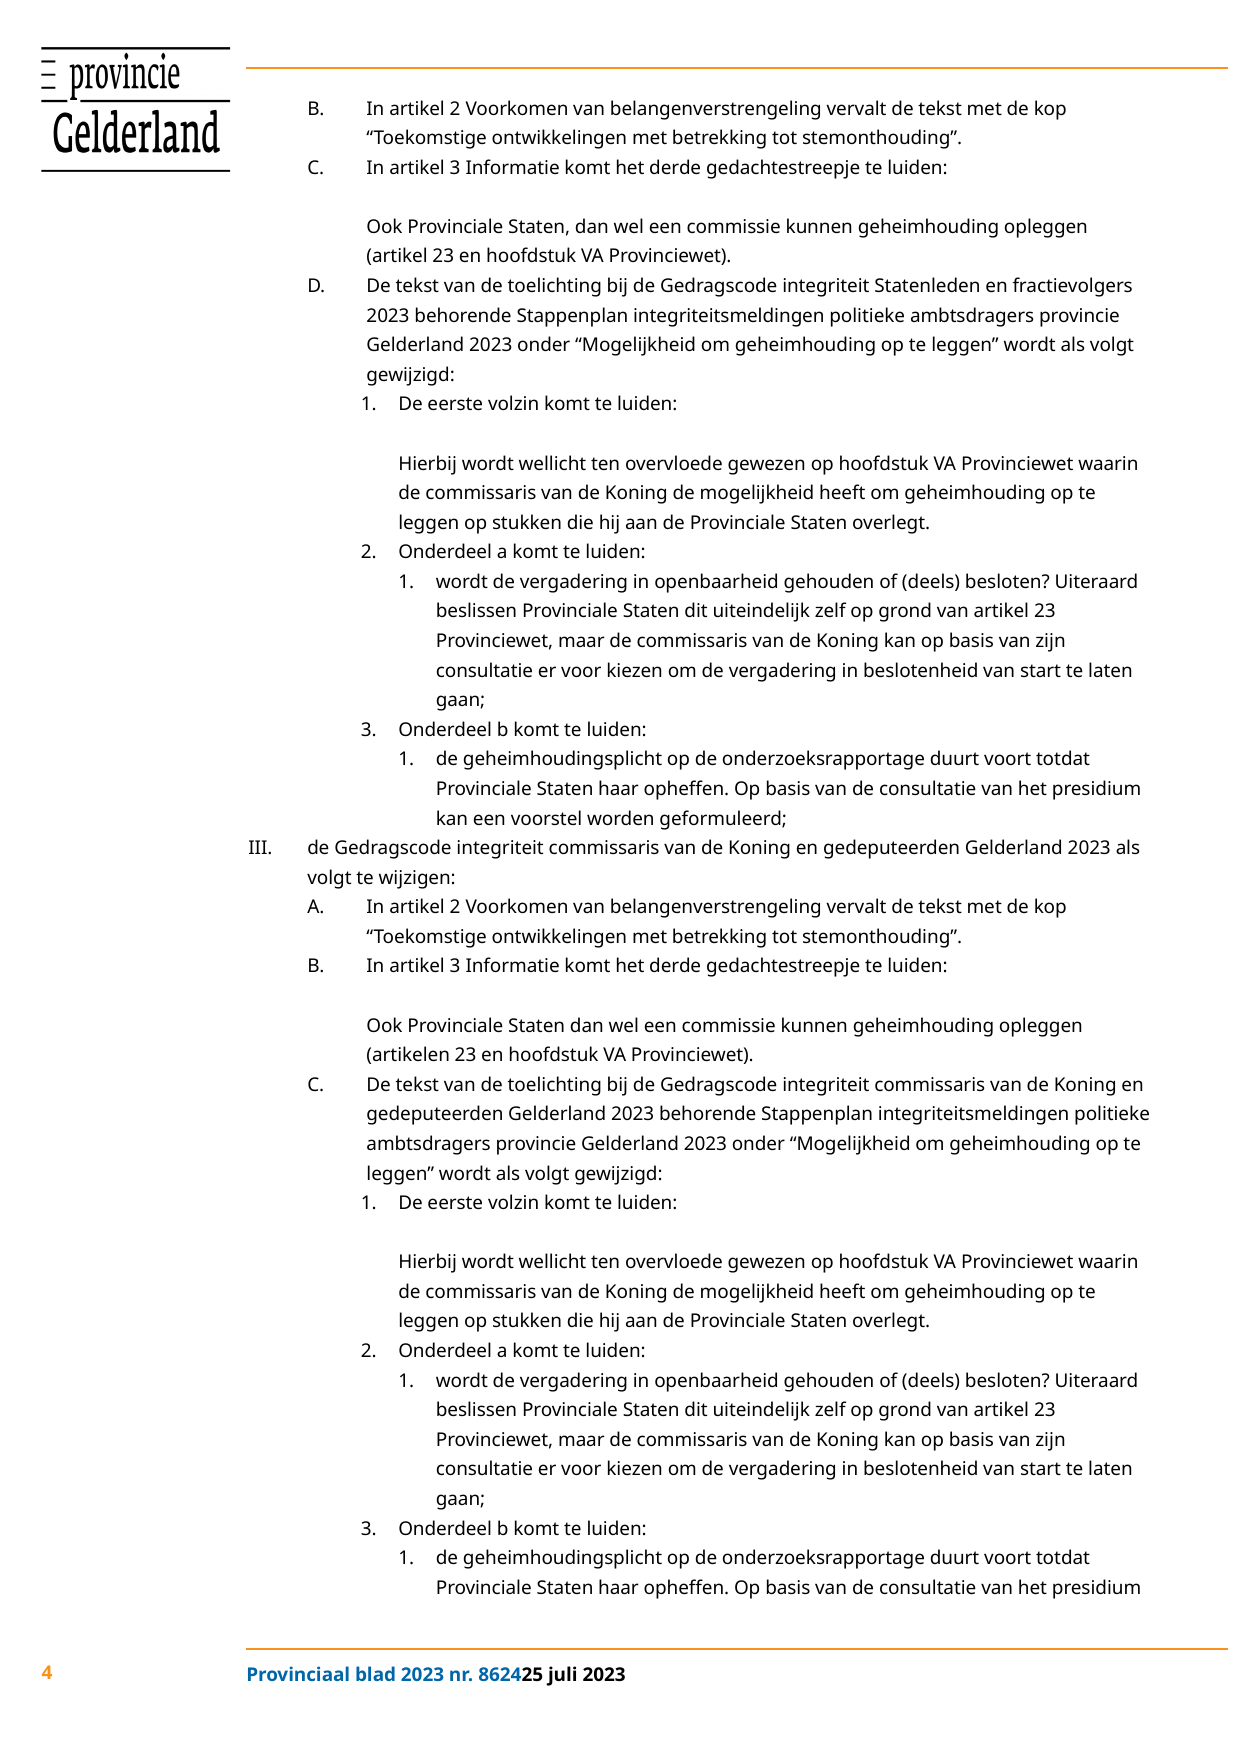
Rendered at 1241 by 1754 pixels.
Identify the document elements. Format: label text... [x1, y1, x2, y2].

list Onderdeel a komt te luiden: [361, 1337, 1152, 1363]
list Hierbij wordt wellicht ten overvloede gewezen op hoofdstuk VA Provinciewet waarin de commissaris van de Koning de mogelijkheid heeft om geheimhouding op te leggen op stukken die hij aan de Provinciale Staten overlegt. [361, 450, 1152, 535]
list In artikel 3 Informatie komt het derde gedachtestreepje te luiden: [307, 953, 1152, 978]
list De eerste volzin komt te luiden: [361, 391, 1152, 416]
list Onderdeel a komt te luiden: [361, 538, 1152, 564]
list De eerste volzin komt te luiden: [361, 1189, 1152, 1215]
list In artikel 2 Voorkomen van belangenverstrengeling vervalt de tekst met de kop “Toekomstige ontwikkelingen met betrekking tot stemonthouding”. [307, 95, 1152, 150]
list de geheimhoudingsplicht op de onderzoeksrapportage duurt voort totdat Provinciale Staten haar opheffen. Op basis van de consultatie van het presidium [398, 1544, 1152, 1600]
list Hierbij wordt wellicht ten overvloede gewezen op hoofdstuk VA Provinciewet waarin de commissaris van de Koning de mogelijkheid heeft om geheimhouding op te leggen op stukken die hij aan de Provinciale Staten overlegt. [361, 1248, 1152, 1333]
list Ook Provinciale Staten dan wel een commissie kunnen geheimhouding opleggen (artikelen 23 en hoofdstuk VA Provinciewet). [307, 1012, 1152, 1067]
list In artikel 3 Informatie komt het derde gedachtestreepje te luiden: [307, 154, 1152, 180]
picture [41, 47, 231, 172]
list de Gedragscode integriteit commissaris van de Koning en gedeputeerden Gelderland 2023 als volgt te wijzigen: [248, 834, 1152, 890]
list wordt de vergadering in openbaarheid gehouden of (deels) besloten? Uiteraard beslissen Provinciale Staten dit uiteindelijk zelf op grond van artikel 23 Provinciewet, maar de commissaris van de Koning kan op basis van zijn consultatie er voor kiezen om de vergadering in beslotenheid van start te laten gaan; [398, 1367, 1152, 1511]
list De tekst van de toelichting bij de Gedragscode integriteit Statenleden en fractievolgers 2023 behorende Stappenplan integriteitsmeldingen politieke ambtsdragers provincie Gelderland 2023 onder “Mogelijkheid om geheimhouding op te leggen” wordt als volgt gewijzigd: [307, 272, 1152, 387]
list De tekst van de toelichting bij de Gedragscode integriteit commissaris van de Koning en gedeputeerden Gelderland 2023 behorende Stappenplan integriteitsmeldingen politieke ambtsdragers provincie Gelderland 2023 onder “Mogelijkheid om geheimhouding op te leggen” wordt als volgt gewijzigd: [307, 1071, 1152, 1186]
list de geheimhoudingsplicht op de onderzoeksrapportage duurt voort totdat Provinciale Staten haar opheffen. Op basis van de consultatie van het presidium kan een voorstel worden geformuleerd; [398, 746, 1152, 831]
list Onderdeel b komt te luiden: [361, 716, 1152, 742]
list In artikel 2 Voorkomen van belangenverstrengeling vervalt de tekst met de kop “Toekomstige ontwikkelingen met betrekking tot stemonthouding”. [307, 893, 1152, 949]
list wordt de vergadering in openbaarheid gehouden of (deels) besloten? Uiteraard beslissen Provinciale Staten dit uiteindelijk zelf op grond van artikel 23 Provinciewet, maar de commissaris van de Koning kan op basis van zijn consultatie er voor kiezen om de vergadering in beslotenheid van start te laten gaan; [398, 568, 1152, 712]
list Onderdeel b komt te luiden: [361, 1515, 1152, 1541]
list Ook Provinciale Staten, dan wel een commissie kunnen geheimhouding opleggen (artikel 23 en hoofdstuk VA Provinciewet). [307, 213, 1152, 268]
